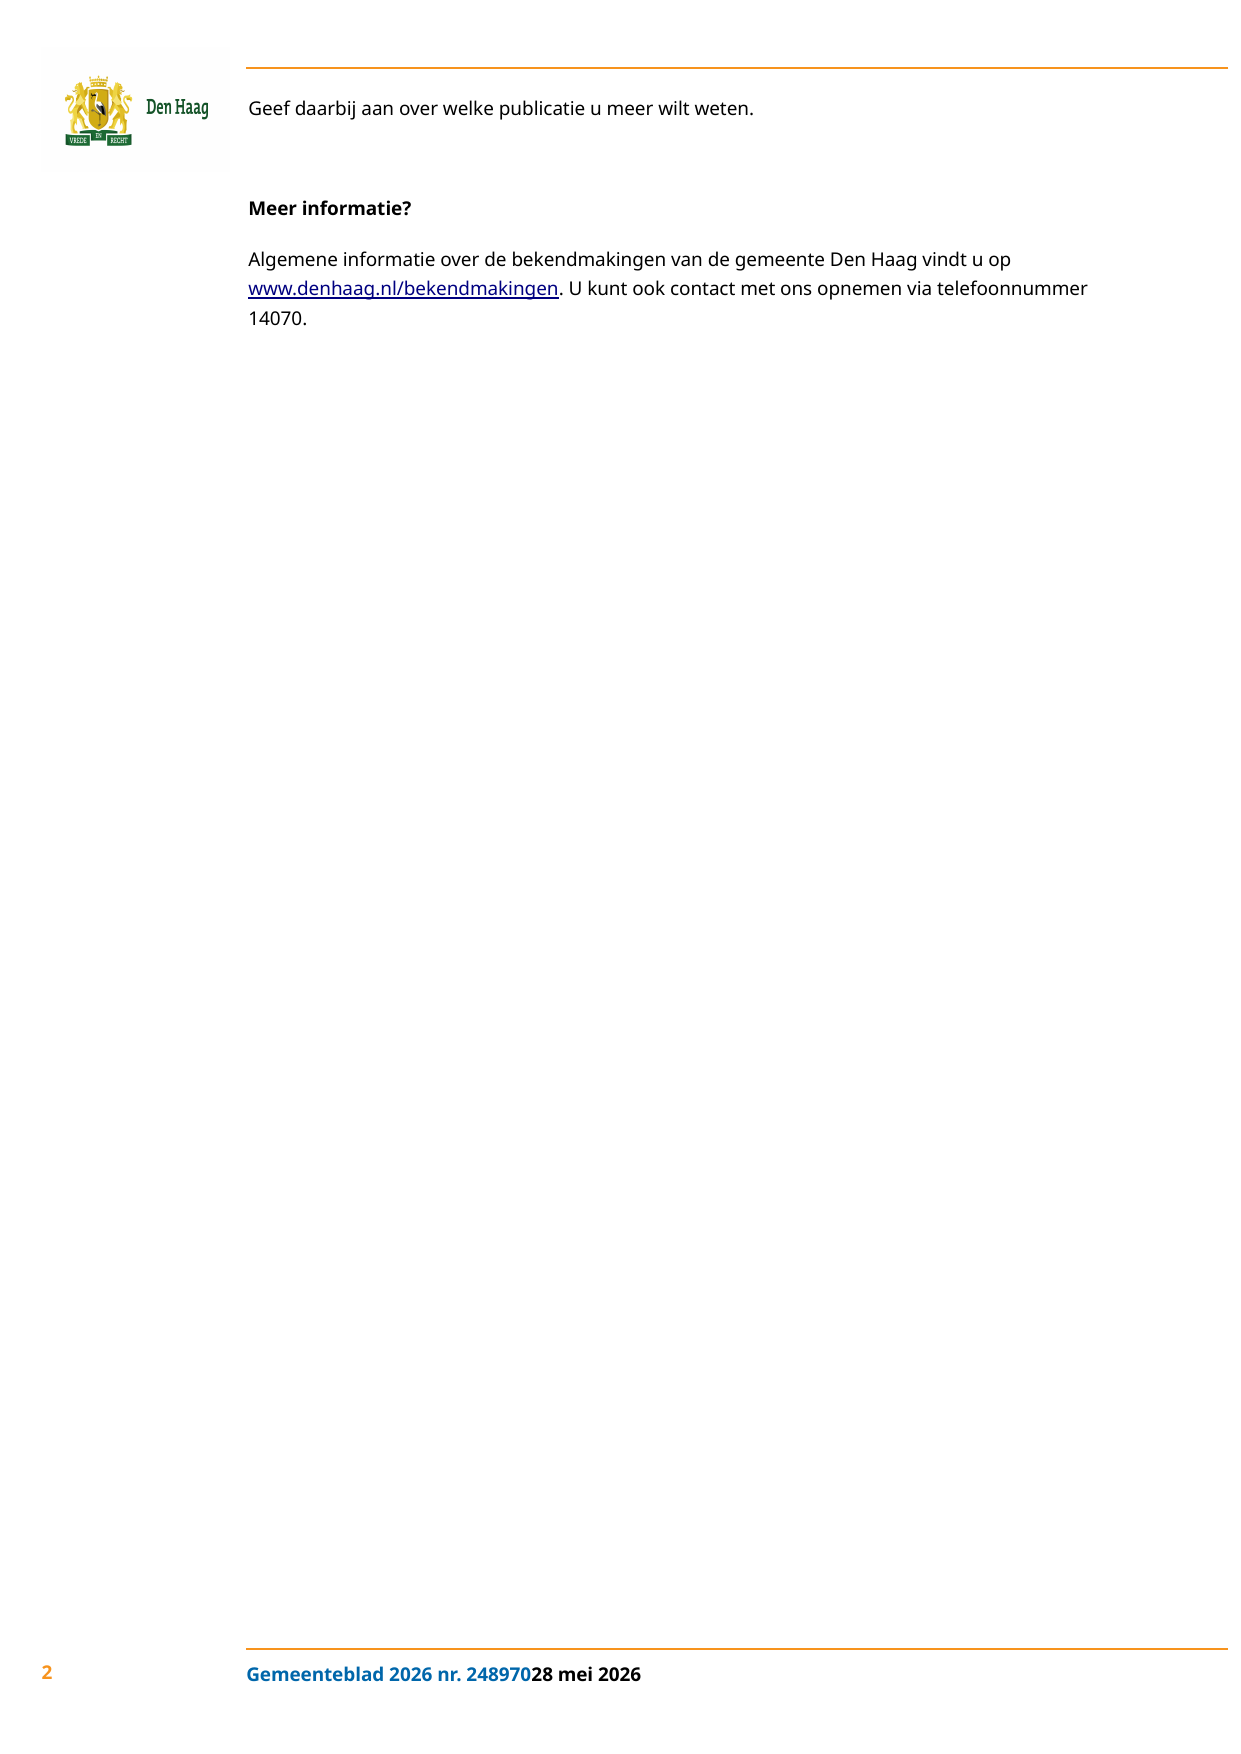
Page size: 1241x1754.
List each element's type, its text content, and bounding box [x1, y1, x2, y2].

text Algemene informatie over de bekendmakingen van de gemeente Den Haag vindt u op www.denhaag.nl/bekendmakingen. U kunt ook contact met ons opnemen via telefoonnummer 14070. [248, 246, 1152, 331]
text Geef daarbij aan over welke publicatie u meer wilt weten. [248, 95, 1152, 121]
picture [41, 47, 231, 172]
text Meer informatie? [248, 196, 1152, 221]
